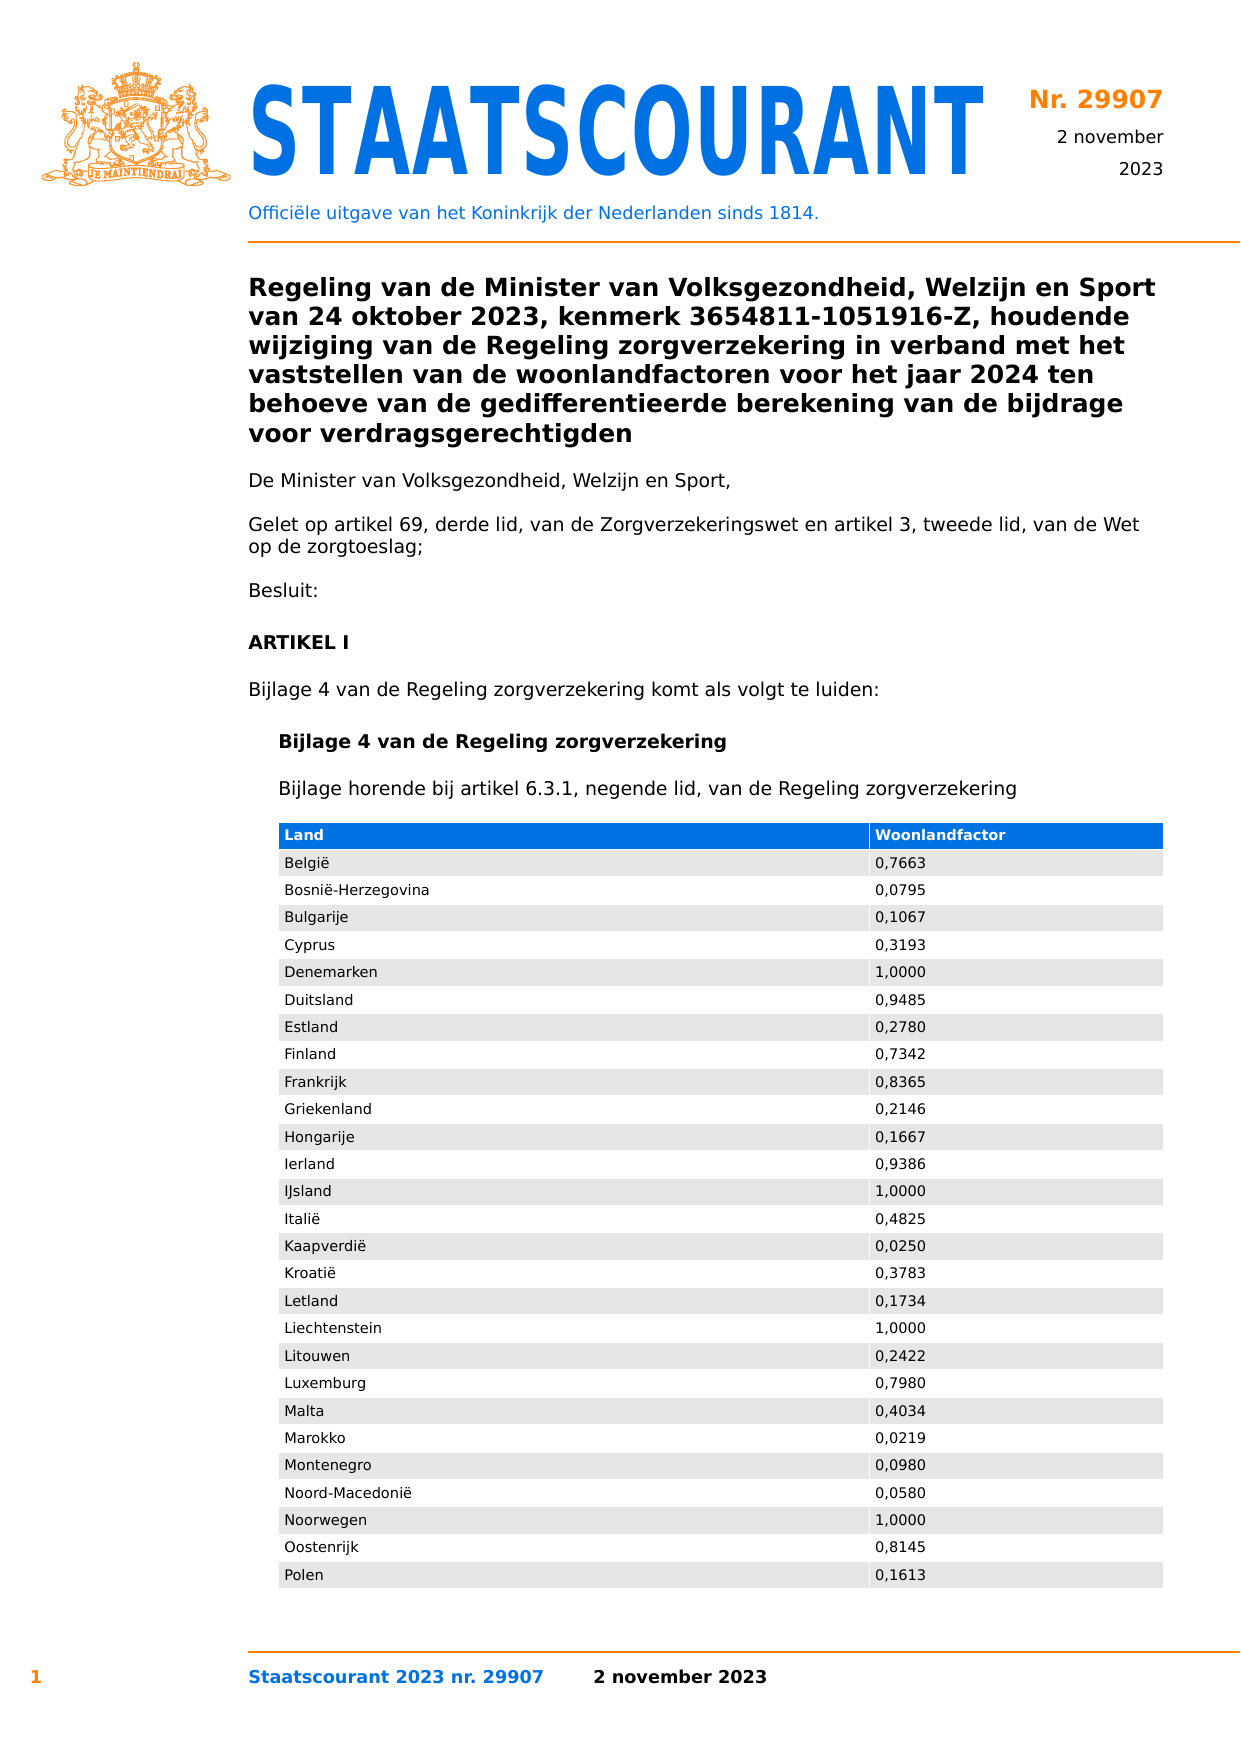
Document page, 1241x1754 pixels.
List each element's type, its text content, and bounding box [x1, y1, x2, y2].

table_cell 0,9485 [870, 987, 1163, 1013]
table_cell 0,1667 [870, 1124, 1163, 1150]
table_cell 0,4825 [870, 1206, 1163, 1232]
table_cell Kaapverdië [279, 1233, 869, 1260]
table_cell Oostenrijk [279, 1535, 869, 1561]
table_cell 0,3783 [870, 1261, 1163, 1287]
table_cell 0,3193 [870, 932, 1163, 958]
table_cell 1,0000 [870, 1507, 1163, 1534]
table_cell Officiële uitgave van het Koninkrijk der Nederlanden sinds 1814. [248, 203, 1240, 241]
table_cell Frankrijk [279, 1069, 869, 1095]
table_header Land [279, 823, 869, 849]
table_cell Bosnië-Herzegovina [279, 877, 869, 903]
table_cell 0,8145 [870, 1535, 1163, 1561]
table_cell 0,2146 [870, 1096, 1163, 1123]
table_cell Ierland [279, 1151, 869, 1177]
table_cell Griekenland [279, 1096, 869, 1123]
text De Minister van Volksgezondheid, Welzijn en Sport, [248, 470, 1163, 492]
table_cell Hongarije [279, 1124, 869, 1150]
table_cell 0,2780 [870, 1014, 1163, 1041]
table_cell 0,0219 [870, 1425, 1163, 1451]
subtitle Regeling van de Minister van Volksgezondheid, Welzijn en Sport van 24 oktober 2023, kenmerk 3654811-1051916-Z, houdende wijziging van de Regeling zorgverzekering in verband met het vaststellen van de woonlandfactoren voor het jaar 2024 ten behoeve van de gedifferentieerde berekening van de bijdrage voor verdragsgerechtigden [248, 273, 1163, 448]
table_cell Noorwegen [279, 1507, 869, 1534]
table_cell Estland [279, 1014, 869, 1041]
table_cell 0,8365 [870, 1069, 1163, 1095]
table_cell 0,9386 [870, 1151, 1163, 1177]
text Besluit: [248, 579, 1163, 602]
table_cell Finland [279, 1042, 869, 1068]
table_cell Denemarken [279, 959, 869, 986]
table_cell IJsland [279, 1179, 869, 1205]
table_cell 0,1067 [870, 905, 1163, 931]
table_cell Liechtenstein [279, 1316, 869, 1342]
table_cell Kroatië [279, 1261, 869, 1287]
table_header STAATSCOURANT [248, 62, 998, 203]
table_cell 0,1613 [870, 1562, 1163, 1588]
table_cell Letland [279, 1288, 869, 1314]
table_cell Bulgarije [279, 905, 869, 931]
table_header Woonlandfactor [870, 823, 1163, 849]
table_cell Malta [279, 1398, 869, 1424]
table_cell Noord-Macedonië [279, 1480, 869, 1506]
table_cell 0,0250 [870, 1233, 1163, 1260]
table_cell Montenegro [279, 1453, 869, 1479]
table_cell Duitsland [279, 987, 869, 1013]
table_cell 0,0980 [870, 1453, 1163, 1479]
table_cell Cyprus [279, 932, 869, 958]
table_cell 0,1734 [870, 1288, 1163, 1314]
table_header [25, 62, 248, 241]
table_cell 0,0795 [870, 877, 1163, 903]
table_cell 0,7663 [870, 850, 1163, 876]
subtitle ARTIKEL I [248, 632, 1163, 653]
table_cell 0,2422 [870, 1343, 1163, 1369]
text Gelet op artikel 69, derde lid, van de Zorgverzekeringswet en artikel 3, tweede lid, van de Wet op de zorgtoeslag; [248, 514, 1163, 558]
table_cell 1,0000 [870, 959, 1163, 986]
text Bijlage horende bij artikel 6.3.1, negende lid, van de Regeling zorgverzekering [278, 777, 1163, 799]
subtitle Bijlage 4 van de Regeling zorgverzekering [278, 731, 1163, 752]
text Bijlage 4 van de Regeling zorgverzekering komt als volgt te luiden: [248, 678, 1163, 701]
table_cell 1,0000 [870, 1316, 1163, 1342]
table_cell België [279, 850, 869, 876]
table_cell 2023 [998, 153, 1240, 203]
table_cell 0,0580 [870, 1480, 1163, 1506]
table_cell 1,0000 [870, 1179, 1163, 1205]
table_cell Litouwen [279, 1343, 869, 1369]
table_cell 0,7342 [870, 1042, 1163, 1068]
table_cell 0,4034 [870, 1398, 1163, 1424]
table_cell 0,7980 [870, 1370, 1163, 1397]
table_cell Polen [279, 1562, 869, 1588]
table_cell Italië [279, 1206, 869, 1232]
table_cell 2 november [998, 121, 1240, 153]
table_cell Marokko [279, 1425, 869, 1451]
table_cell Luxemburg [279, 1370, 869, 1397]
picture [41, 62, 231, 186]
table_header Nr. 29907 [998, 62, 1240, 121]
